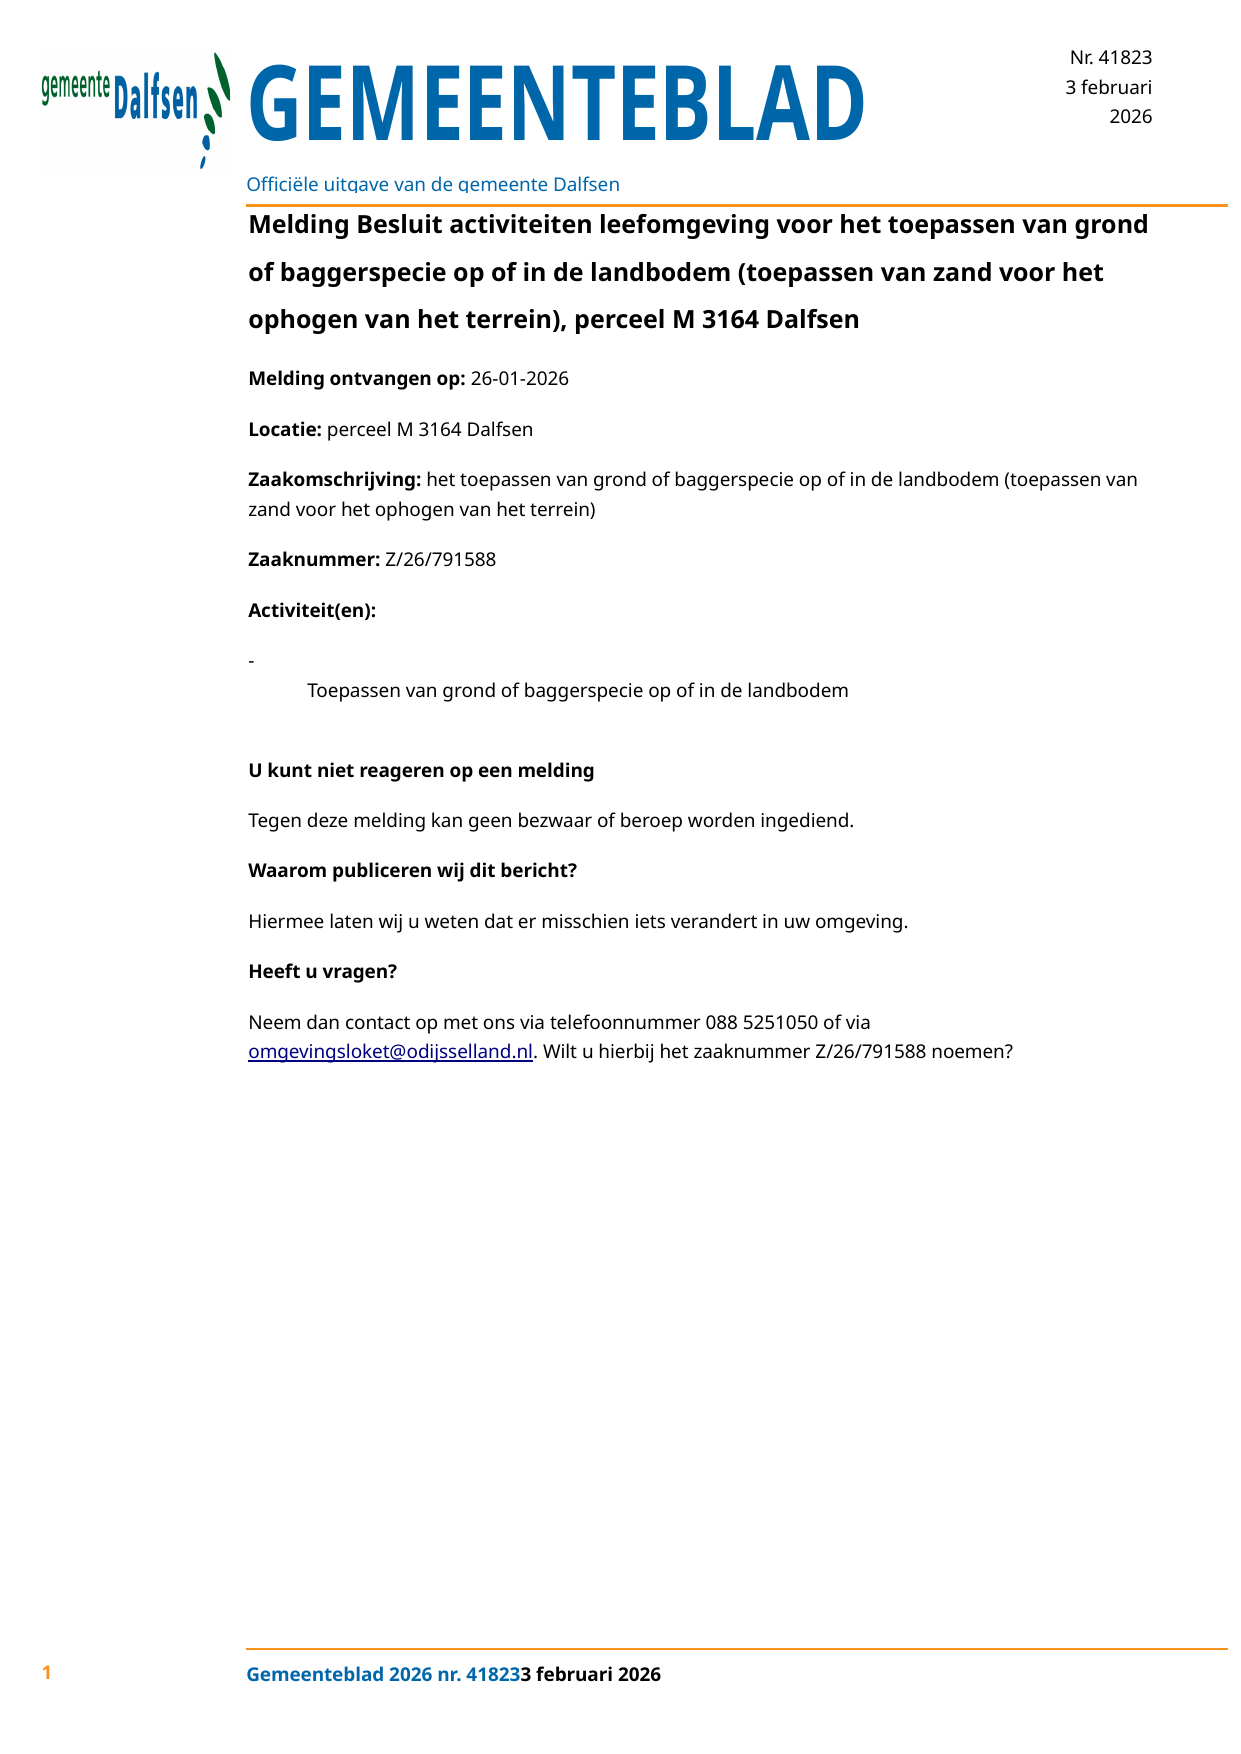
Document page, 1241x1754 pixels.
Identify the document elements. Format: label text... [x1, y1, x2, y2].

picture [41, 47, 231, 172]
text Neem dan contact op met ons via telefoonnummer 088 5251050 of via omgevingsloket@odijsselland.nl. Wilt u hierbij het zaaknummer Z/26/791588 noemen? [248, 1009, 1152, 1064]
text Heeft u vragen? [248, 958, 1152, 984]
text Zaakomschrijving: het toepassen van grond of baggerspecie op of in de landbodem (toepassen van zand voor het ophogen van het terrein) [248, 466, 1152, 522]
text Activiteit(en): [248, 597, 1152, 622]
text Melding Besluit activiteiten leefomgeving voor het toepassen van grond of baggerspecie op of in de landbodem (toepassen van zand voor het ophogen van het terrein), perceel M 3164 Dalfsen [248, 207, 1152, 336]
text Zaaknummer: Z/26/791588 [248, 546, 1152, 572]
text Hiermee laten wij u weten dat er misschien iets verandert in uw omgeving. [248, 908, 1152, 934]
text Waarom publiceren wij dit bericht? [248, 858, 1152, 883]
text Tegen deze melding kan geen bezwaar of beroep worden ingediend. [248, 807, 1152, 833]
text U kunt niet reageren op een melding [248, 757, 1152, 782]
text Melding ontvangen op: 26-01-2026 [248, 366, 1152, 391]
list Toepassen van grond of baggerspecie op of in de landbodem [248, 677, 1152, 702]
text Locatie: perceel M 3164 Dalfsen [248, 416, 1152, 442]
